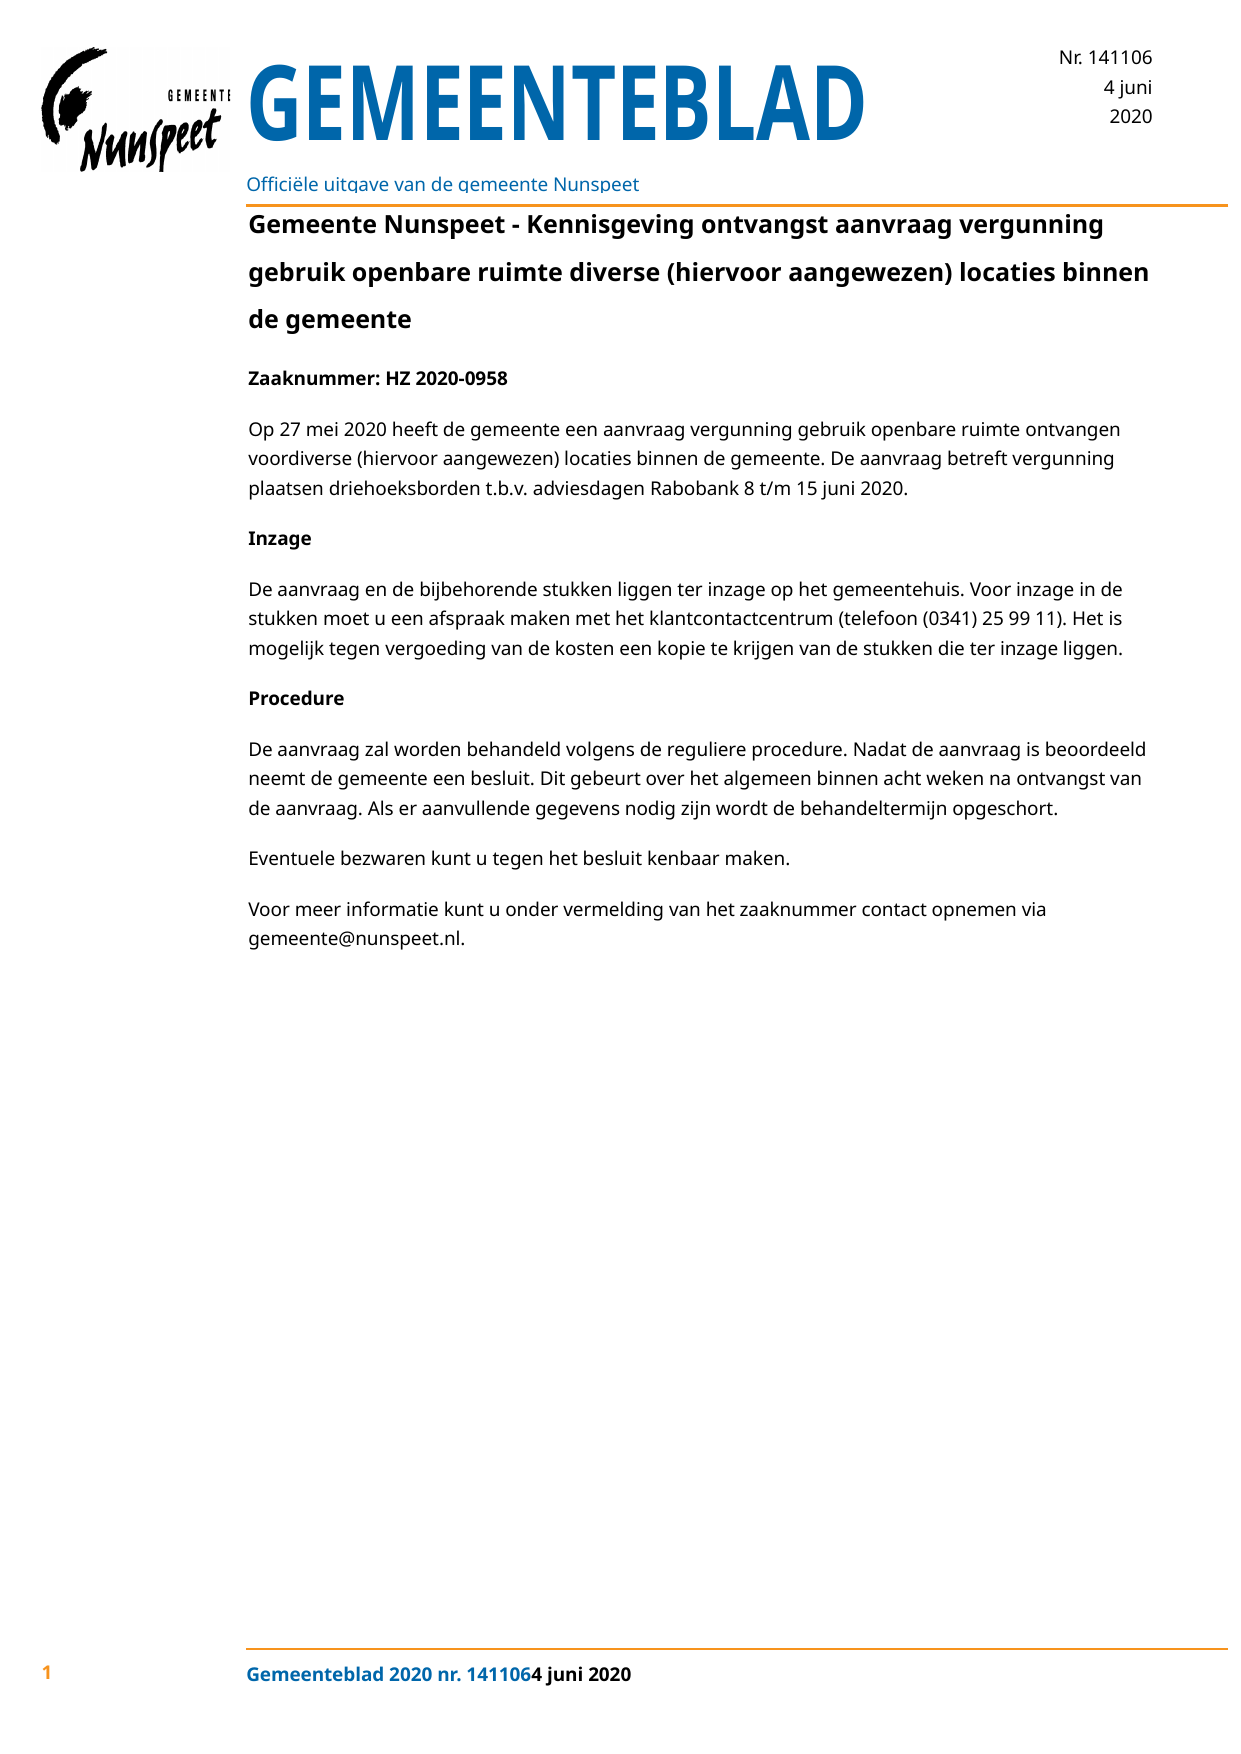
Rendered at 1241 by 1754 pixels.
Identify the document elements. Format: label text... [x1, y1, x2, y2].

text Procedure [248, 686, 1152, 711]
text De aanvraag en de bijbehorende stukken liggen ter inzage op het gemeentehuis. Voor inzage in de stukken moet u een afspraak maken met het klantcontactcentrum (telefoon (0341) 25 99 11). Het is mogelijk tegen vergoeding van de kosten een kopie te krijgen van de stukken die ter inzage liggen. [248, 576, 1152, 661]
text Eventuele bezwaren kunt u tegen het besluit kenbaar maken. [248, 846, 1152, 871]
picture [41, 47, 231, 172]
text De aanvraag zal worden behandeld volgens de reguliere procedure. Nadat de aanvraag is beoordeeld neemt de gemeente een besluit. Dit gebeurt over het algemeen binnen acht weken na ontvangst van de aanvraag. Als er aanvullende gegevens nodig zijn wordt de behandeltermijn opgeschort. [248, 736, 1152, 821]
text Zaaknummer: HZ 2020-0958 [248, 366, 1152, 391]
text Gemeente Nunspeet - Kennisgeving ontvangst aanvraag vergunning gebruik openbare ruimte diverse (hiervoor aangewezen) locaties binnen de gemeente [248, 207, 1152, 336]
text Op 27 mei 2020 heeft de gemeente een aanvraag vergunning gebruik openbare ruimte ontvangen voordiverse (hiervoor aangewezen) locaties binnen de gemeente. De aanvraag betreft vergunning plaatsen driehoeksborden t.b.v. adviesdagen Rabobank 8 t/m 15 juni 2020. [248, 416, 1152, 501]
text Voor meer informatie kunt u onder vermelding van het zaaknummer contact opnemen via gemeente@nunspeet.nl. [248, 896, 1152, 951]
text Inzage [248, 526, 1152, 551]
